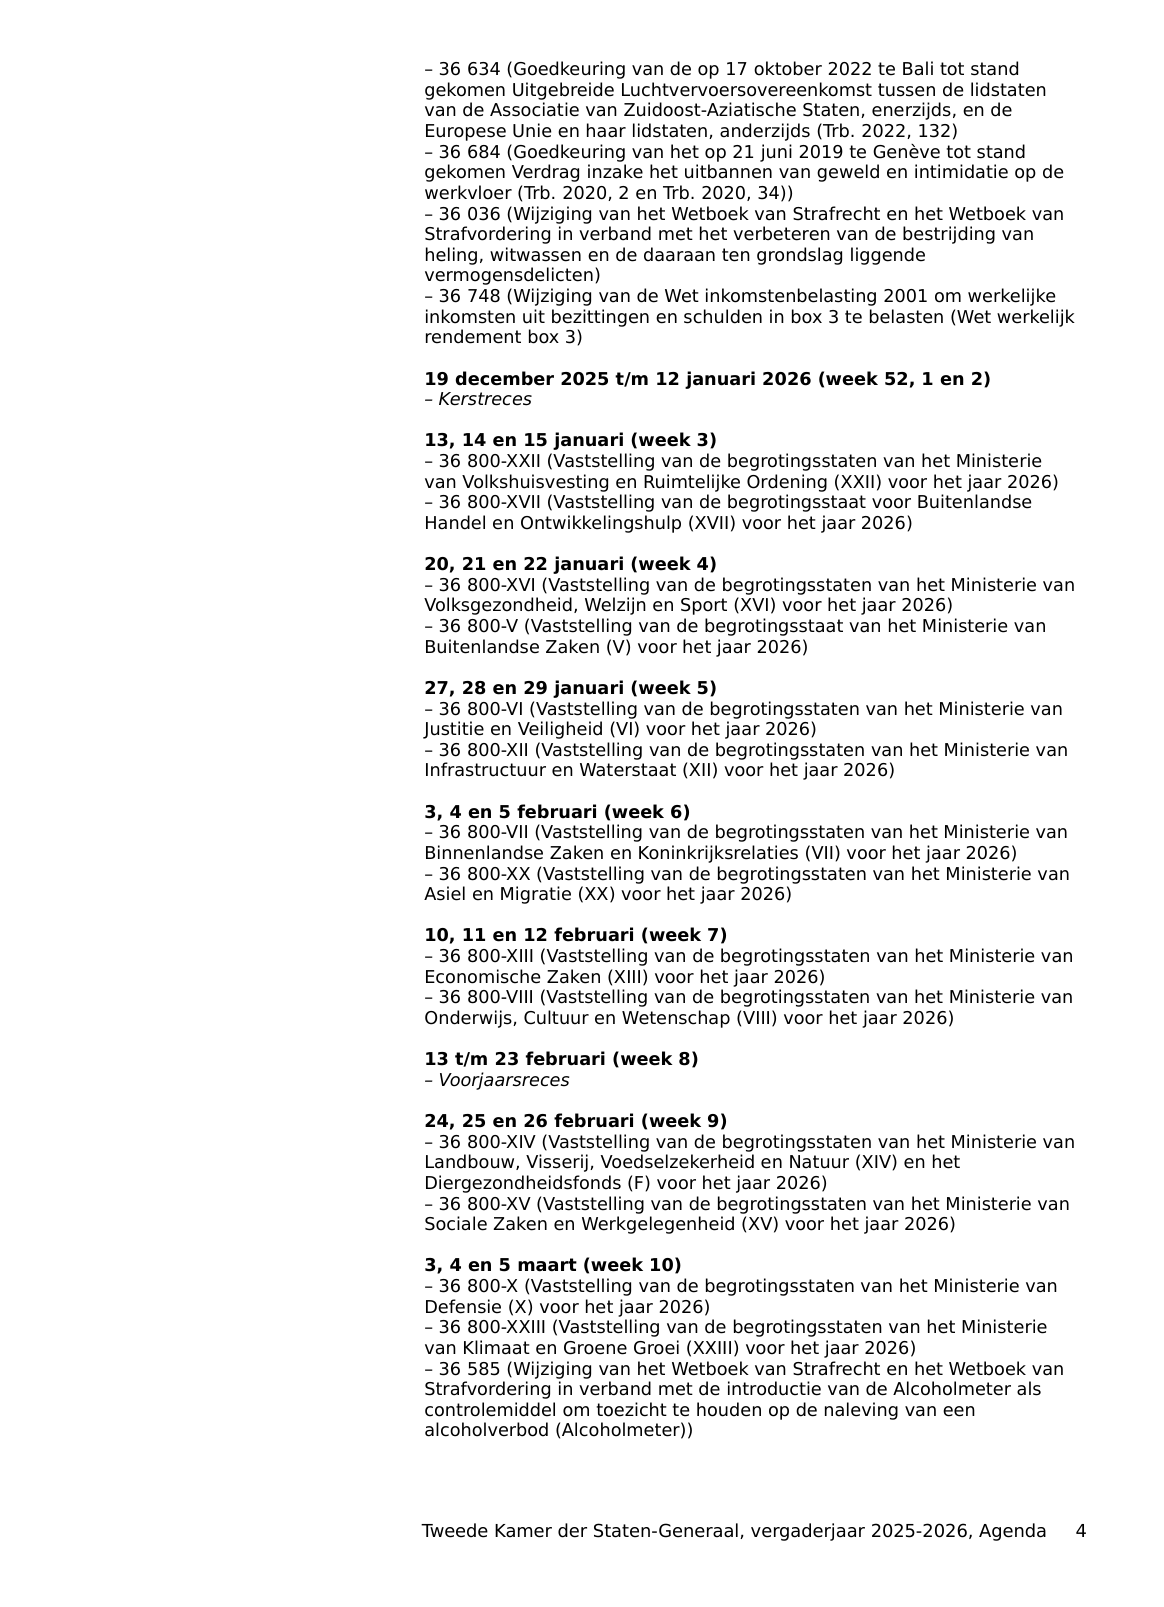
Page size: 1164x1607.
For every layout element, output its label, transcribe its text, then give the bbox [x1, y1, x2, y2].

table_cell [418, 348, 1087, 368]
table_cell [401, 802, 418, 822]
table_cell [401, 987, 418, 1028]
table_cell [401, 1317, 418, 1358]
table_cell [77, 575, 401, 616]
table_cell [401, 781, 418, 802]
table_cell [77, 987, 401, 1028]
table_cell – 36 800-XII (Vaststelling van de begrotingsstaten van het Ministerie van Infrastructuur en Waterstaat (XII) voor het jaar 2026) [418, 740, 1087, 781]
table_cell [77, 1276, 401, 1317]
table_cell [401, 1090, 418, 1111]
table_cell 3, 4 en 5 maart (week 10) [418, 1255, 1087, 1276]
table_cell [401, 389, 418, 410]
table_cell [418, 1029, 1087, 1049]
table_cell [418, 781, 1087, 802]
table_cell [77, 534, 401, 554]
table_cell [401, 348, 418, 368]
table_cell [77, 1132, 401, 1193]
table_cell – 36 800-V (Vaststelling van de begrotingsstaat van het Ministerie van Buitenlandse Zaken (V) voor het jaar 2026) [418, 616, 1087, 657]
table_cell [418, 1441, 1087, 1462]
table_cell – 36 800-XXII (Vaststelling van de begrotingsstaten van het Ministerie van Volkshuisvesting en Ruimtelijke Ordening (XXII) voor het jaar 2026) [418, 451, 1087, 492]
table_cell [77, 554, 401, 575]
table_cell [401, 451, 418, 492]
table_cell [77, 864, 401, 905]
table_cell [401, 864, 418, 905]
table_cell 24, 25 en 26 februari (week 9) [418, 1111, 1087, 1132]
table_cell [401, 575, 418, 616]
table_cell [77, 822, 401, 863]
table_cell [77, 616, 401, 657]
table_cell [77, 905, 401, 925]
table_cell – 36 800-XIV (Vaststelling van de begrotingsstaten van het Ministerie van Landbouw, Visserij, Voedselzekerheid en Natuur (XIV) en het Diergezondheidsfonds (F) voor het jaar 2026) [418, 1132, 1087, 1193]
table_cell [77, 204, 401, 286]
table_cell [401, 492, 418, 533]
table_cell [418, 534, 1087, 554]
table_cell [77, 1235, 401, 1255]
table_cell [401, 430, 418, 451]
table_cell [401, 740, 418, 781]
table_cell – Voorjaarsreces [418, 1070, 1087, 1090]
table_cell [77, 925, 401, 946]
table_cell [77, 369, 401, 389]
table_cell [401, 905, 418, 925]
table_cell [401, 204, 418, 286]
table_cell – 36 800-XVII (Vaststelling van de begrotingsstaat voor Buitenlandse Handel en Ontwikkelingshulp (XVII) voor het jaar 2026) [418, 492, 1087, 533]
table_cell [401, 142, 418, 203]
table_cell [401, 1441, 418, 1462]
table_cell – 36 800-XV (Vaststelling van de begrotingsstaten van het Ministerie van Sociale Zaken en Werkgelegenheid (XV) voor het jaar 2026) [418, 1194, 1087, 1235]
table_cell – 36 800-VII (Vaststelling van de begrotingsstaten van het Ministerie van Binnenlandse Zaken en Koninkrijksrelaties (VII) voor het jaar 2026) [418, 822, 1087, 863]
table_cell [77, 492, 401, 533]
table_cell [77, 142, 401, 203]
table_cell [401, 59, 418, 142]
table_cell – 36 800-XX (Vaststelling van de begrotingsstaten van het Ministerie van Asiel en Migratie (XX) voor het jaar 2026) [418, 864, 1087, 905]
table_cell [401, 1070, 418, 1090]
table_cell [77, 1441, 401, 1462]
table_cell [401, 946, 418, 987]
table_cell [77, 699, 401, 740]
table_cell 13 t/m 23 februari (week 8) [418, 1049, 1087, 1070]
table_cell [418, 1235, 1087, 1255]
table_cell – 36 800-XIII (Vaststelling van de begrotingsstaten van het Ministerie van Economische Zaken (XIII) voor het jaar 2026) [418, 946, 1087, 987]
table_cell [401, 410, 418, 430]
table_cell [401, 1111, 418, 1132]
table_cell [77, 740, 401, 781]
table_cell [401, 1049, 418, 1070]
table_cell 20, 21 en 22 januari (week 4) [418, 554, 1087, 575]
table_cell [401, 1276, 418, 1317]
table_cell 3, 4 en 5 februari (week 6) [418, 802, 1087, 822]
table_cell [401, 534, 418, 554]
table_cell [77, 657, 401, 678]
table_cell 19 december 2025 t/m 12 januari 2026 (week 52, 1 en 2) [418, 369, 1087, 389]
table_cell [401, 1132, 418, 1193]
table_cell [77, 1029, 401, 1049]
table_cell [418, 657, 1087, 678]
table_cell 13, 14 en 15 januari (week 3) [418, 430, 1087, 451]
table_cell [401, 699, 418, 740]
table_cell [401, 554, 418, 575]
table_cell – 36 800-XXIII (Vaststelling van de begrotingsstaten van het Ministerie van Klimaat en Groene Groei (XXIII) voor het jaar 2026) [418, 1317, 1087, 1358]
table_cell [77, 1359, 401, 1441]
table_cell [77, 802, 401, 822]
table_cell [401, 286, 418, 348]
table_cell [401, 822, 418, 863]
table_cell [77, 781, 401, 802]
table_cell [77, 389, 401, 410]
table_cell [401, 1235, 418, 1255]
table_cell [418, 905, 1087, 925]
table_cell [77, 451, 401, 492]
table_cell [77, 946, 401, 987]
table_cell [77, 1255, 401, 1276]
table_cell [77, 1111, 401, 1132]
table_cell – 36 036 (Wijziging van het Wetboek van Strafrecht en het Wetboek van Strafvordering in verband met het verbeteren van de bestrijding van heling, witwassen en de daaraan ten grondslag liggende vermogensdelicten) [418, 204, 1087, 286]
table_cell – 36 800-VIII (Vaststelling van de begrotingsstaten van het Ministerie van Onderwijs, Cultuur en Wetenschap (VIII) voor het jaar 2026) [418, 987, 1087, 1028]
table_cell – 36 800-XVI (Vaststelling van de begrotingsstaten van het Ministerie van Volksgezondheid, Welzijn en Sport (XVI) voor het jaar 2026) [418, 575, 1087, 616]
table_cell [77, 1070, 401, 1090]
table_cell – 36 684 (Goedkeuring van het op 21 juni 2019 te Genève tot stand gekomen Verdrag inzake het uitbannen van geweld en intimidatie op de werkvloer (Trb. 2020, 2 en Trb. 2020, 34)) [418, 142, 1087, 203]
table_cell – 36 800-VI (Vaststelling van de begrotingsstaten van het Ministerie van Justitie en Veiligheid (VI) voor het jaar 2026) [418, 699, 1087, 740]
table_cell [77, 430, 401, 451]
table_cell [77, 286, 401, 348]
table_cell [401, 1255, 418, 1276]
table_cell [401, 1359, 418, 1441]
table_cell [77, 1194, 401, 1235]
table_cell [401, 369, 418, 389]
table_cell [401, 925, 418, 946]
table_cell [77, 1090, 401, 1111]
table_cell [401, 657, 418, 678]
table_cell – Kerstreces [418, 389, 1087, 410]
table_cell – 36 585 (Wijziging van het Wetboek van Strafrecht en het Wetboek van Strafvordering in verband met de introductie van de Alcoholmeter als controlemiddel om toezicht te houden op de naleving van een alcoholverbod (Alcoholmeter)) [418, 1359, 1087, 1441]
table_cell – 36 748 (Wijziging van de Wet inkomstenbelasting 2001 om werkelijke inkomsten uit bezittingen en schulden in box 3 te belasten (Wet werkelijk rendement box 3) [418, 286, 1087, 348]
table_cell [401, 1194, 418, 1235]
table_cell [418, 1090, 1087, 1111]
table_cell [77, 59, 401, 142]
table_cell [77, 678, 401, 698]
table_cell 10, 11 en 12 februari (week 7) [418, 925, 1087, 946]
table_cell [418, 410, 1087, 430]
table_cell [77, 1049, 401, 1070]
table_cell [77, 1317, 401, 1358]
table_cell 27, 28 en 29 januari (week 5) [418, 678, 1087, 698]
table_cell [401, 1029, 418, 1049]
table_cell [401, 678, 418, 698]
table_cell – 36 634 (Goedkeuring van de op 17 oktober 2022 te Bali tot stand gekomen Uitgebreide Luchtvervoersovereenkomst tussen de lidstaten van de Associatie van Zuidoost-Aziatische Staten, enerzijds, en de Europese Unie en haar lidstaten, anderzijds (Trb. 2022, 132) [418, 59, 1087, 142]
table_cell [401, 616, 418, 657]
table_cell [77, 348, 401, 368]
table_cell [77, 410, 401, 430]
table_cell – 36 800-X (Vaststelling van de begrotingsstaten van het Ministerie van Defensie (X) voor het jaar 2026) [418, 1276, 1087, 1317]
